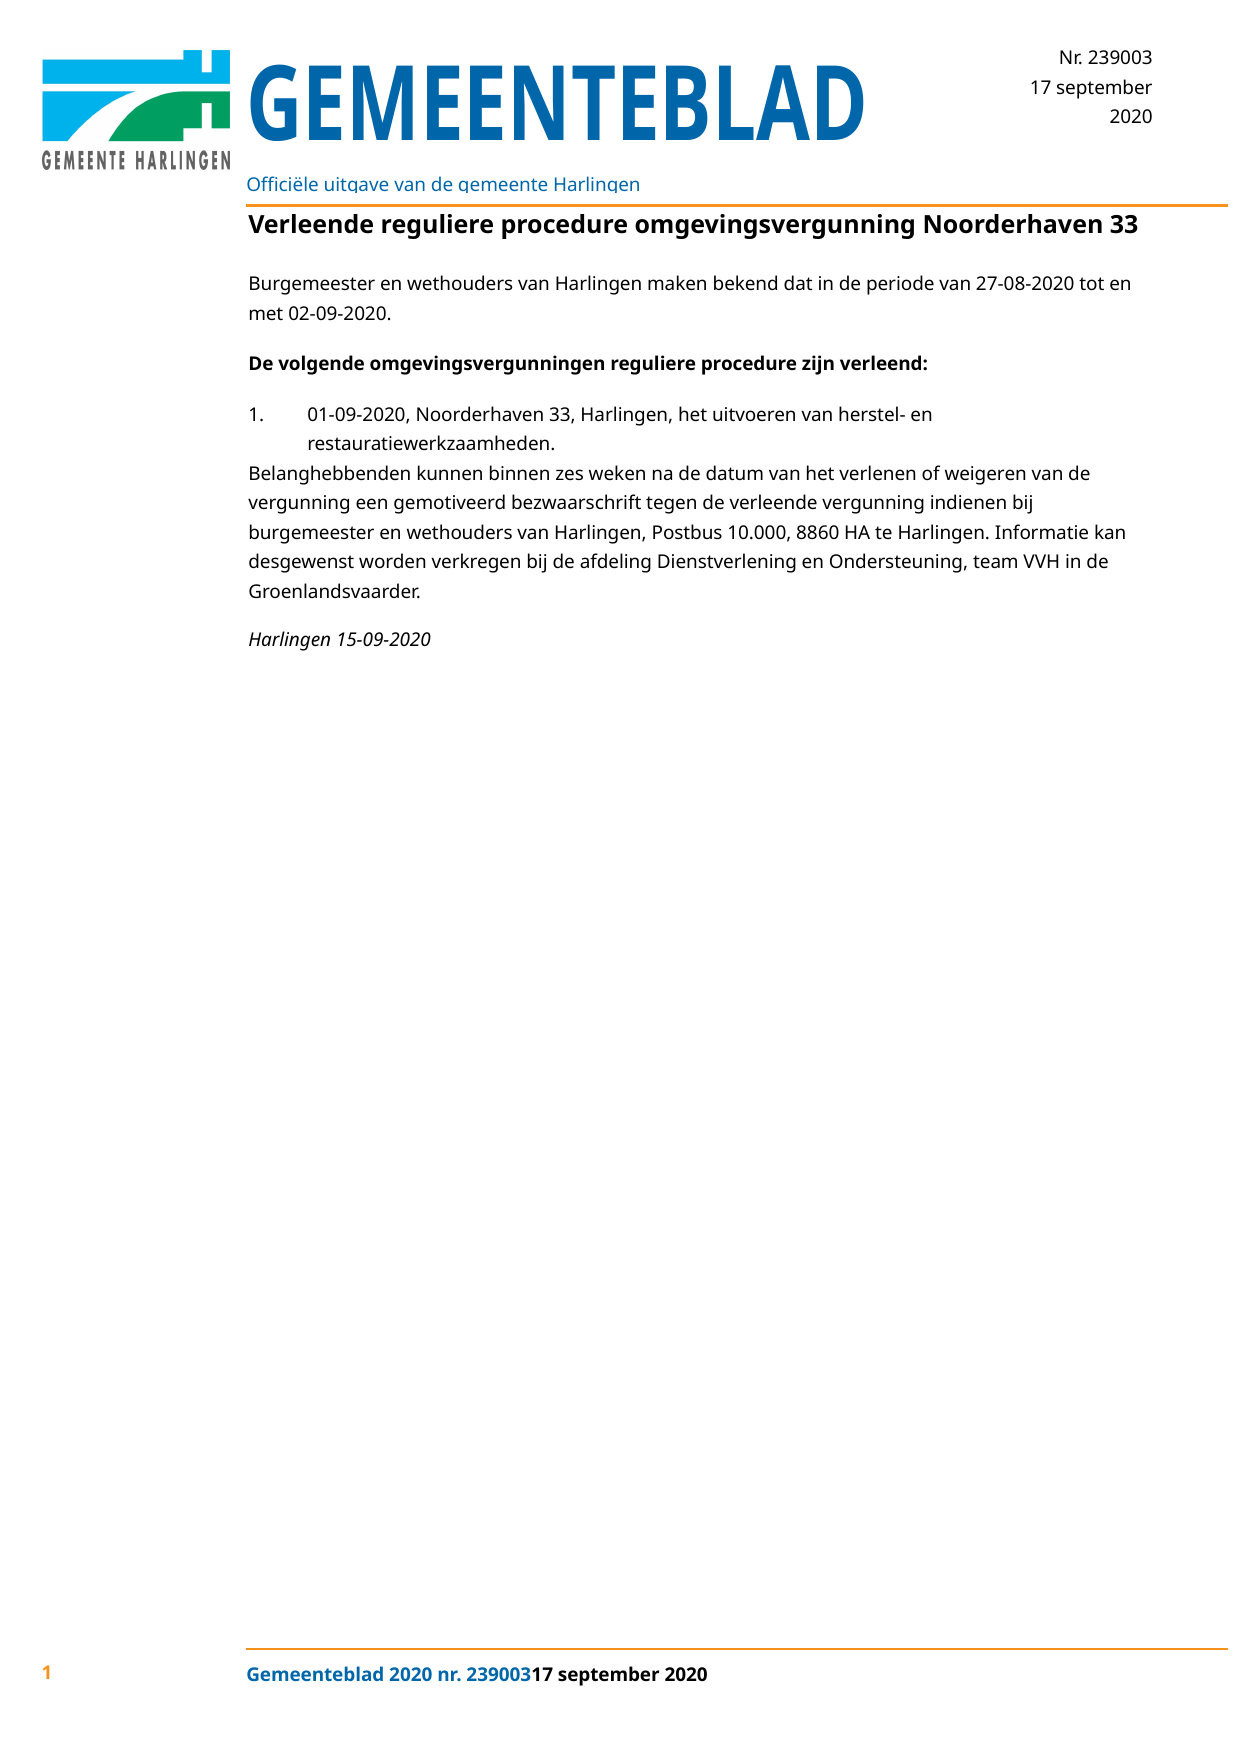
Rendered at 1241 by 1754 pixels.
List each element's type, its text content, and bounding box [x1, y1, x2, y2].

text Belanghebbenden kunnen binnen zes weken na de datum van het verlenen of weigeren van de vergunning een gemotiveerd bezwaarschrift tegen de verleende vergunning indienen bij burgemeester en wethouders van Harlingen, Postbus 10.000, 8860 HA te Harlingen. Informatie kan desgewenst worden verkregen bij de afdeling Dienstverlening en Ondersteuning, team VVH in de Groenlandsvaarder. [248, 460, 1152, 604]
text De volgende omgevingsvergunningen reguliere procedure zijn verleend: [248, 350, 1152, 376]
text Verleende reguliere procedure omgevingsvergunning Noorderhaven 33 [248, 207, 1152, 241]
text Burgemeester en wethouders van Harlingen maken bekend dat in de periode van 27-08-2020 tot en met 02-09-2020. [248, 270, 1152, 326]
picture [41, 47, 231, 172]
list 01-09-2020, Noorderhaven 33, Harlingen, het uitvoeren van herstel- en restauratiewerkzaamheden. [248, 401, 1152, 456]
text Harlingen 15-09-2020 [248, 626, 1152, 652]
